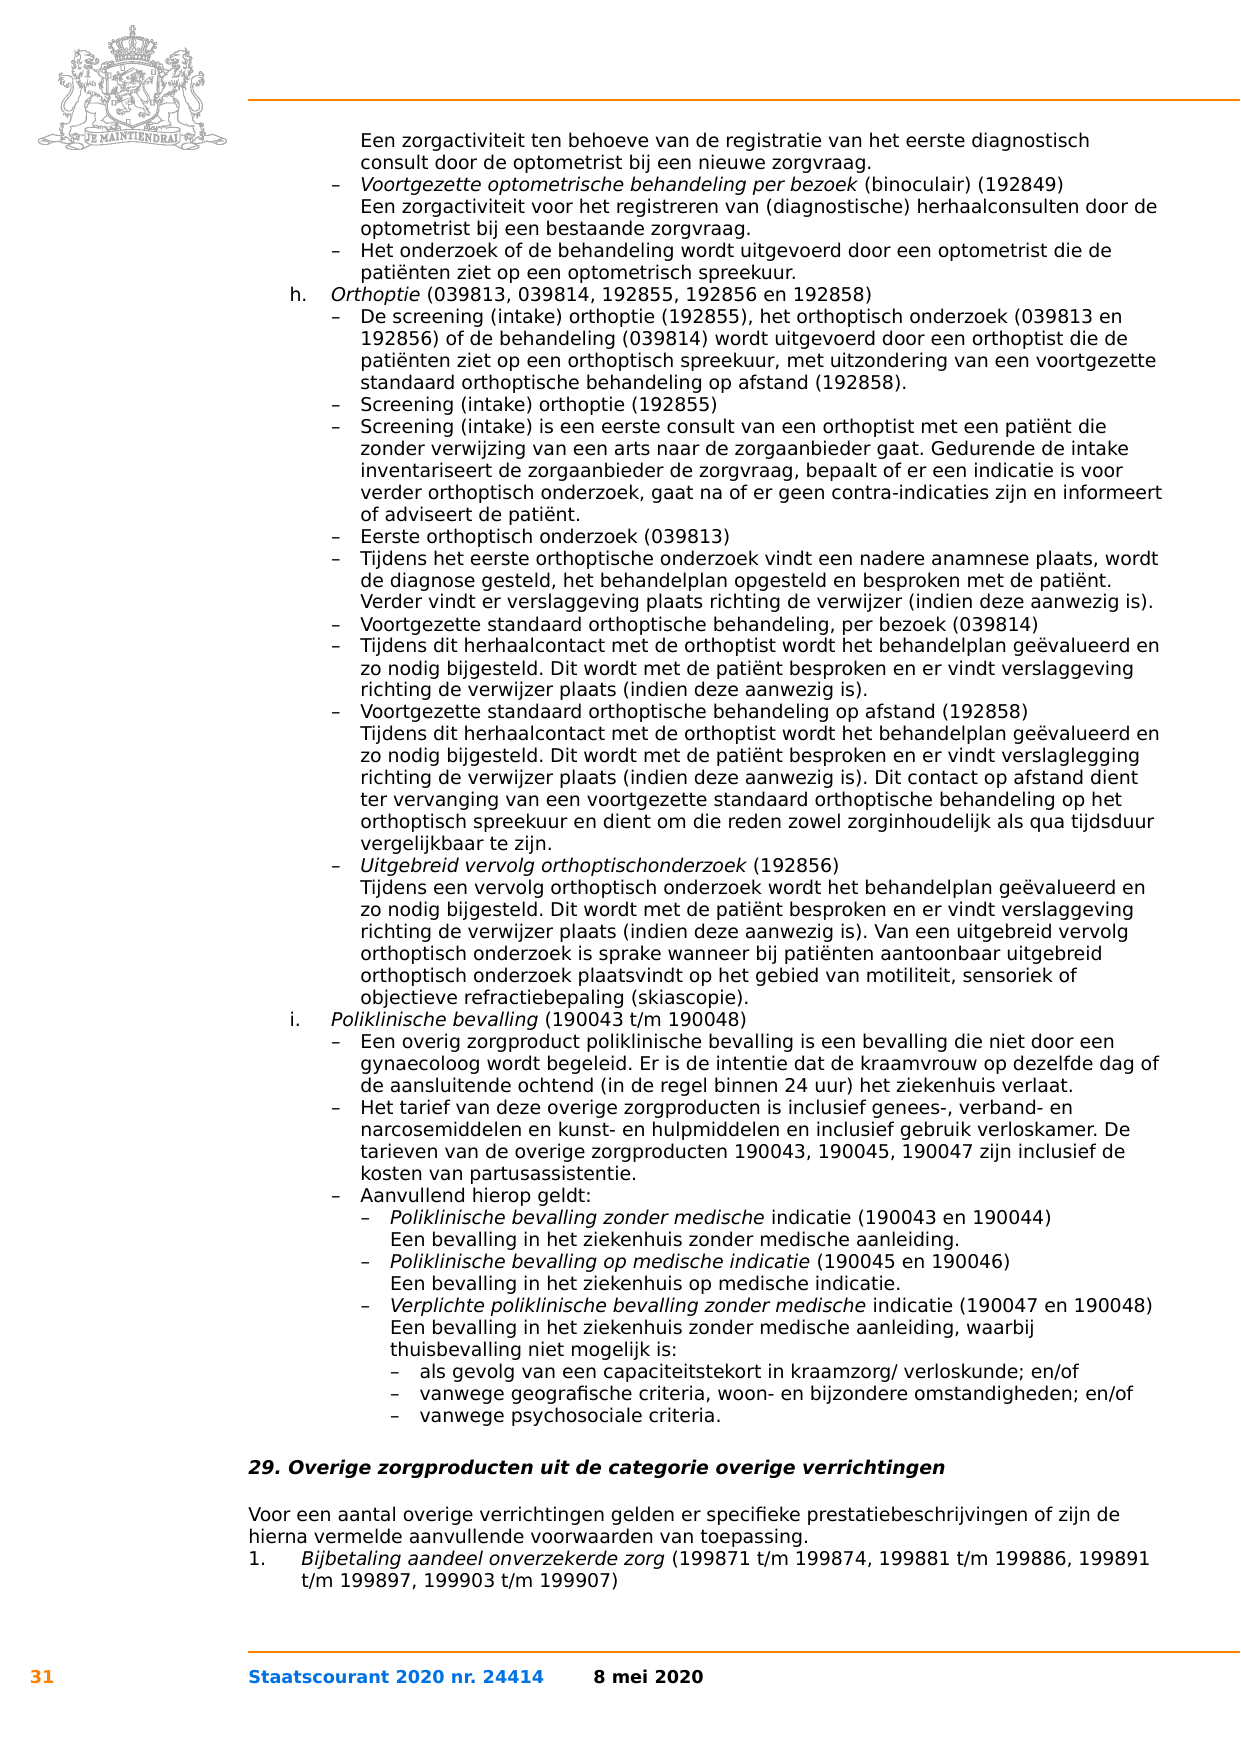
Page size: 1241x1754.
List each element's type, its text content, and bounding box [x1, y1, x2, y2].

text – Poliklinische bevalling op medische indicatie (190045 en 190046) [360, 1251, 1163, 1273]
text – Voortgezette standaard orthoptische behandeling op afstand (192858) [331, 701, 1163, 723]
text Tijdens een vervolg orthoptisch onderzoek wordt het behandelplan geëvalueerd en zo nodig bijgesteld. Dit wordt met de patiënt besproken en er vindt verslaggeving richting de verwijzer plaats (indien deze aanwezig is). Van een uitgebreid vervolg orthoptisch onderzoek is sprake wanneer bij patiënten aantoonbaar uitgebreid orthoptisch onderzoek plaatsvindt op het gebied van motiliteit, sensoriek of objectieve refractiebepaling (skiascopie). [360, 877, 1163, 1009]
text – vanwege geografische criteria, woon- en bijzondere omstandigheden; en/of [390, 1383, 1163, 1405]
text Een bevalling in het ziekenhuis op medische indicatie. [390, 1273, 1163, 1295]
text 1. Bijbetaling aandeel onverzekerde zorg (199871 t/m 199874, 199881 t/m 199886, 199891 t/m 199897, 199903 t/m 199907) [248, 1548, 1163, 1592]
text – Een overig zorgproduct poliklinische bevalling is een bevalling die niet door een gynaecoloog wordt begeleid. Er is de intentie dat de kraamvrouw op dezelfde dag of de aansluitende ochtend (in de regel binnen 24 uur) het ziekenhuis verlaat. [331, 1031, 1163, 1097]
text – als gevolg van een capaciteitstekort in kraamzorg/ verloskunde; en/of [390, 1361, 1163, 1383]
text Een zorgactiviteit voor het registreren van (diagnostische) herhaalconsulten door de optometrist bij een bestaande zorgvraag. [360, 196, 1163, 240]
text Een bevalling in het ziekenhuis zonder medische aanleiding. [390, 1229, 1163, 1251]
text – Aanvullend hierop geldt: [331, 1185, 1163, 1207]
text Voor een aantal overige verrichtingen gelden er specifieke prestatiebeschrijvingen of zijn de hierna vermelde aanvullende voorwaarden van toepassing. [248, 1504, 1163, 1548]
text – Het onderzoek of de behandeling wordt uitgevoerd door een optometrist die de patiënten ziet op een optometrisch spreekuur. [331, 240, 1163, 284]
text – Eerste orthoptisch onderzoek (039813) [331, 526, 1163, 547]
text – Voortgezette standaard orthoptische behandeling, per bezoek (039814) [331, 613, 1163, 635]
text – Voortgezette optometrische behandeling per bezoek (binoculair) (192849) [331, 174, 1163, 196]
text – Tijdens het eerste orthoptische onderzoek vindt een nadere anamnese plaats, wordt de diagnose gesteld, het behandelplan opgesteld en besproken met de patiënt. Verder vindt er verslaggeving plaats richting de verwijzer (indien deze aanwezig is). [331, 547, 1163, 613]
text Tijdens dit herhaalcontact met de orthoptist wordt het behandelplan geëvalueerd en zo nodig bijgesteld. Dit wordt met de patiënt besproken en er vindt verslaglegging richting de verwijzer plaats (indien deze aanwezig is). Dit contact op afstand dient ter vervanging van een voortgezette standaard orthoptische behandeling op het orthoptisch spreekuur en dient om die reden zowel zorginhoudelijk als qua tijdsduur vergelijkbaar te zijn. [360, 723, 1163, 855]
text – Poliklinische bevalling zonder medische indicatie (190043 en 190044) [360, 1207, 1163, 1229]
text i. Poliklinische bevalling (190043 t/m 190048) [289, 1009, 1163, 1031]
text – Het tarief van deze overige zorgproducten is inclusief genees-, verband- en narcosemiddelen en kunst- en hulpmiddelen en inclusief gebruik verloskamer. De tarieven van de overige zorgproducten 190043, 190045, 190047 zijn inclusief de kosten van partusassistentie. [331, 1097, 1163, 1185]
text – Uitgebreid vervolg orthoptischonderzoek (192856) [331, 855, 1163, 877]
text Een bevalling in het ziekenhuis zonder medische aanleiding, waarbij thuisbevalling niet mogelijk is: [390, 1317, 1163, 1361]
subtitle 29. Overige zorgproducten uit de categorie overige verrichtingen [248, 1457, 1163, 1479]
text Een zorgactiviteit ten behoeve van de registratie van het eerste diagnostisch consult door de optometrist bij een nieuwe zorgvraag. [360, 130, 1163, 174]
text – Screening (intake) orthoptie (192855) [331, 394, 1163, 416]
text – Tijdens dit herhaalcontact met de orthoptist wordt het behandelplan geëvalueerd en zo nodig bijgesteld. Dit wordt met de patiënt besproken en er vindt verslaggeving richting de verwijzer plaats (indien deze aanwezig is). [331, 635, 1163, 701]
text h. Orthoptie (039813, 039814, 192855, 192856 en 192858) [289, 284, 1163, 306]
text – vanwege psychosociale criteria. [390, 1405, 1163, 1427]
picture [38, 25, 227, 150]
text – Verplichte poliklinische bevalling zonder medische indicatie (190047 en 190048) [360, 1295, 1163, 1317]
text – De screening (intake) orthoptie (192855), het orthoptisch onderzoek (039813 en 192856) of de behandeling (039814) wordt uitgevoerd door een orthoptist die de patiënten ziet op een orthoptisch spreekuur, met uitzondering van een voortgezette standaard orthoptische behandeling op afstand (192858). [331, 306, 1163, 394]
text – Screening (intake) is een eerste consult van een orthoptist met een patiënt die zonder verwijzing van een arts naar de zorgaanbieder gaat. Gedurende de intake inventariseert de zorgaanbieder de zorgvraag, bepaalt of er een indicatie is voor verder orthoptisch onderzoek, gaat na of er geen contra-indicaties zijn en informeert of adviseert de patiënt. [331, 416, 1163, 526]
